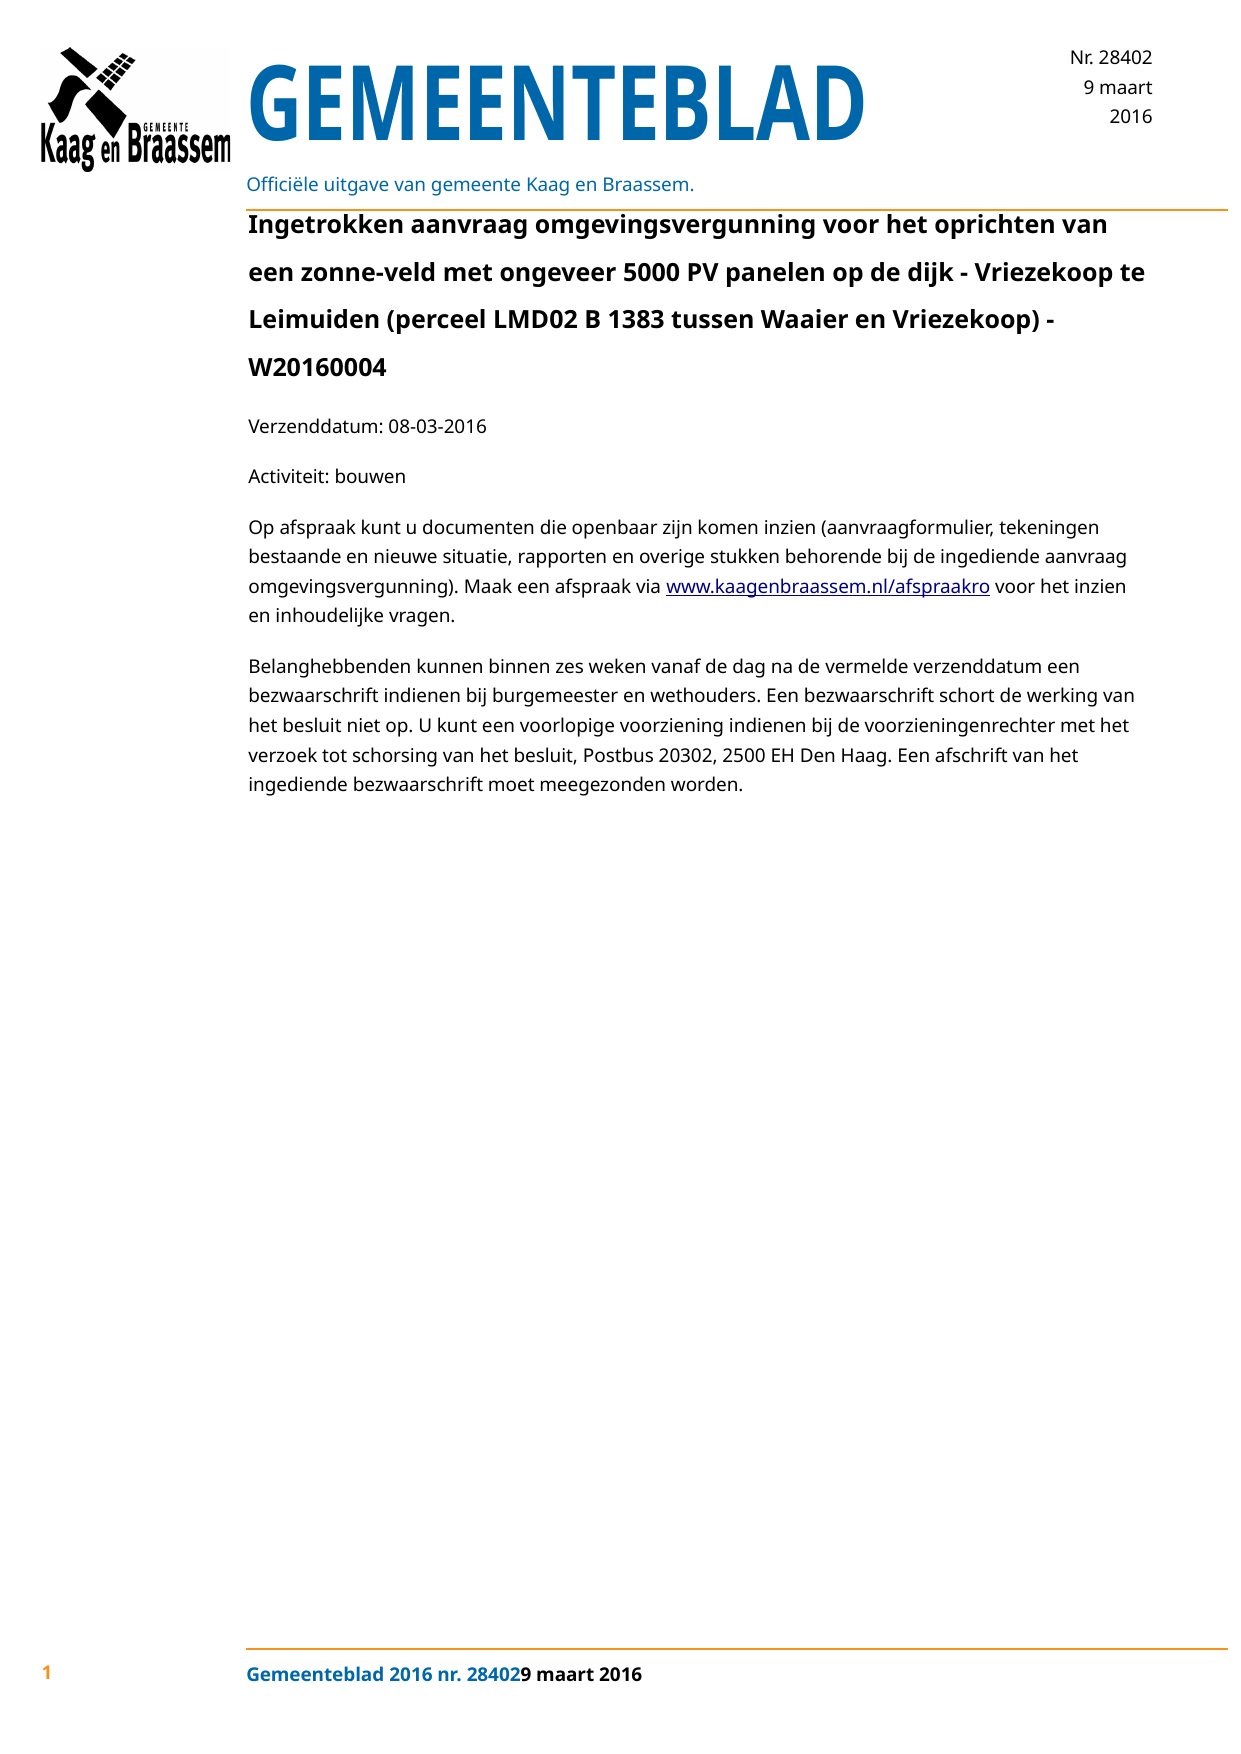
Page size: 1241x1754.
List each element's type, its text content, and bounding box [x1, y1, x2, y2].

text Verzenddatum: 08-03-2016 [248, 413, 1152, 439]
text Op afspraak kunt u documenten die openbaar zijn komen inzien (aanvraagformulier, tekeningen bestaande en nieuwe situatie, rapporten en overige stukken behorende bij de ingediende aanvraag omgevingsvergunning). Maak een afspraak via www.kaagenbraassem.nl/afspraakro voor het inzien en inhoudelijke vragen. [248, 514, 1152, 628]
picture [41, 47, 231, 172]
text Ingetrokken aanvraag omgevingsvergunning voor het oprichten van een zonne-veld met ongeveer 5000 PV panelen op de dijk - Vriezekoop te Leimuiden (perceel LMD02 B 1383 tussen Waaier en Vriezekoop) - W20160004 [248, 211, 1152, 384]
text Activiteit: bouwen [248, 463, 1152, 489]
text Belanghebbenden kunnen binnen zes weken vanaf de dag na de vermelde verzenddatum een bezwaarschrift indienen bij burgemeester en wethouders. Een bezwaarschrift schort de werking van het besluit niet op. U kunt een voorlopige voorziening indienen bij de voorzieningenrechter met het verzoek tot schorsing van het besluit, Postbus 20302, 2500 EH Den Haag. Een afschrift van het ingediende bezwaarschrift moet meegezonden worden. [248, 653, 1152, 797]
